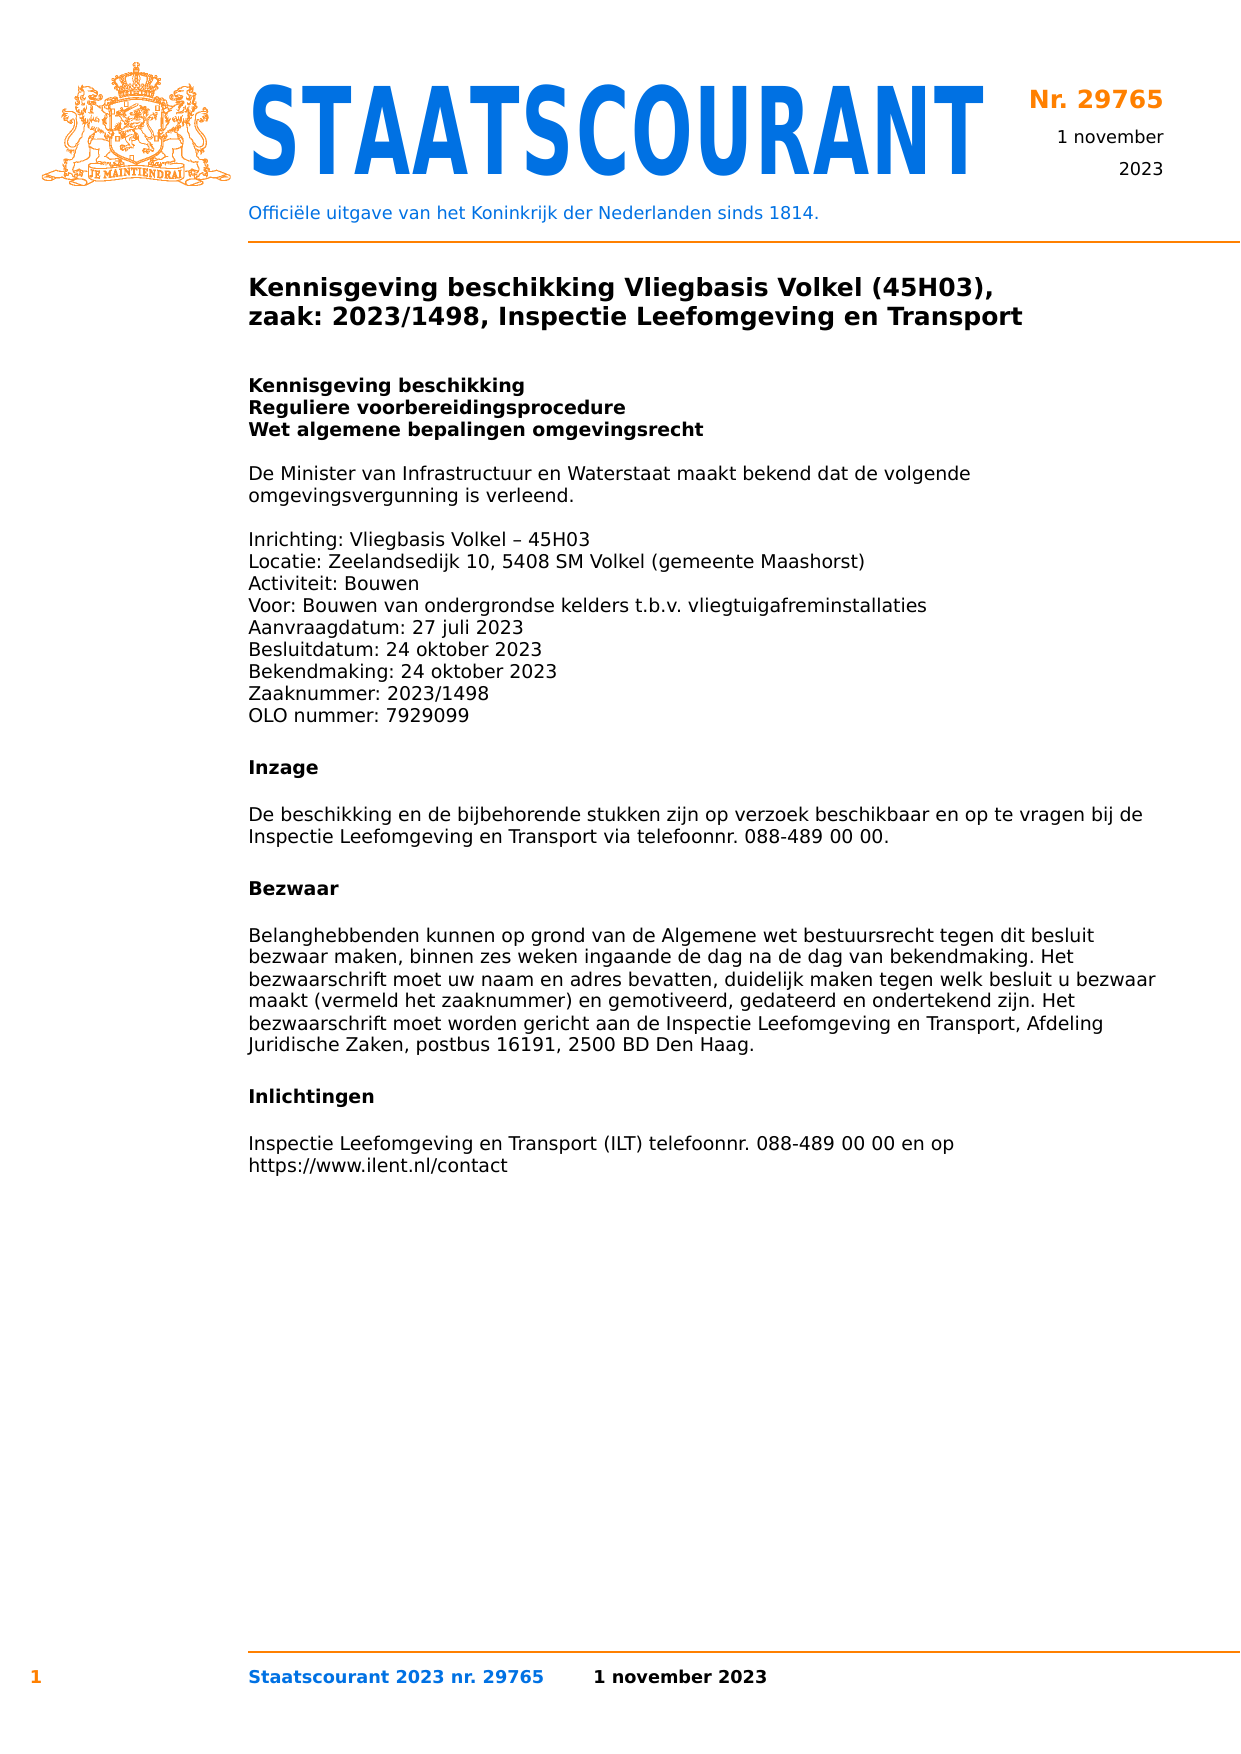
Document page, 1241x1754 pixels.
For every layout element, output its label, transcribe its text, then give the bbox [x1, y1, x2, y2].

table_cell 2023 [998, 153, 1240, 203]
subtitle Inlichtingen [248, 1086, 1163, 1108]
picture [41, 62, 231, 186]
text Locatie: Zeelandsedijk 10, 5408 SM Volkel (gemeente Maashorst) [248, 551, 1163, 573]
text Aanvraagdatum: 27 juli 2023 [248, 617, 1163, 639]
text De beschikking en de bijbehorende stukken zijn op verzoek beschikbaar en op te vragen bij de Inspectie Leefomgeving en Transport via telefoonnr. 088-489 00 00. [248, 803, 1163, 847]
text Zaaknummer: 2023/1498 [248, 683, 1163, 704]
table_cell 1 november [998, 121, 1240, 153]
text Inrichting: Vliegbasis Volkel – 45H03 [248, 529, 1163, 551]
text Besluitdatum: 24 oktober 2023 [248, 639, 1163, 661]
subtitle Kennisgeving beschikking Vliegbasis Volkel (45H03), zaak: 2023/1498, Inspectie Leefomgeving en Transport [248, 273, 1163, 331]
text Inspectie Leefomgeving en Transport (ILT) telefoonnr. 088-489 00 00 en op https://www.ilent.nl/contact [248, 1133, 1163, 1177]
subtitle Inzage [248, 757, 1163, 778]
text Bekendmaking: 24 oktober 2023 [248, 661, 1163, 683]
table_header [25, 62, 248, 241]
table_header Nr. 29765 [998, 62, 1240, 121]
subtitle Bezwaar [248, 877, 1163, 899]
table_cell Officiële uitgave van het Koninkrijk der Nederlanden sinds 1814. [248, 203, 1240, 241]
text Belanghebbenden kunnen op grond van de Algemene wet bestuursrecht tegen dit besluit bezwaar maken, binnen zes weken ingaande de dag na de dag van bekendmaking. Het bezwaarschrift moet uw naam en adres bevatten, duidelijk maken tegen welk besluit u bezwaar maakt (vermeld het zaaknummer) en gemotiveerd, gedateerd en ondertekend zijn. Het bezwaarschrift moet worden gericht aan de Inspectie Leefomgeving en Transport, Afdeling Juridische Zaken, postbus 16191, 2500 BD Den Haag. [248, 924, 1163, 1056]
text Wet algemene bepalingen omgevingsrecht [248, 419, 1163, 441]
text OLO nummer: 7929099 [248, 704, 1163, 727]
text De Minister van Infrastructuur en Waterstaat maakt bekend dat de volgende omgevingsvergunning is verleend. [248, 463, 1163, 507]
text Kennisgeving beschikking [248, 375, 1163, 397]
table_header STAATSCOURANT [248, 62, 998, 203]
text Voor: Bouwen van ondergrondse kelders t.b.v. vliegtuigafreminstallaties [248, 595, 1163, 617]
text Reguliere voorbereidingsprocedure [248, 397, 1163, 419]
text Activiteit: Bouwen [248, 573, 1163, 595]
